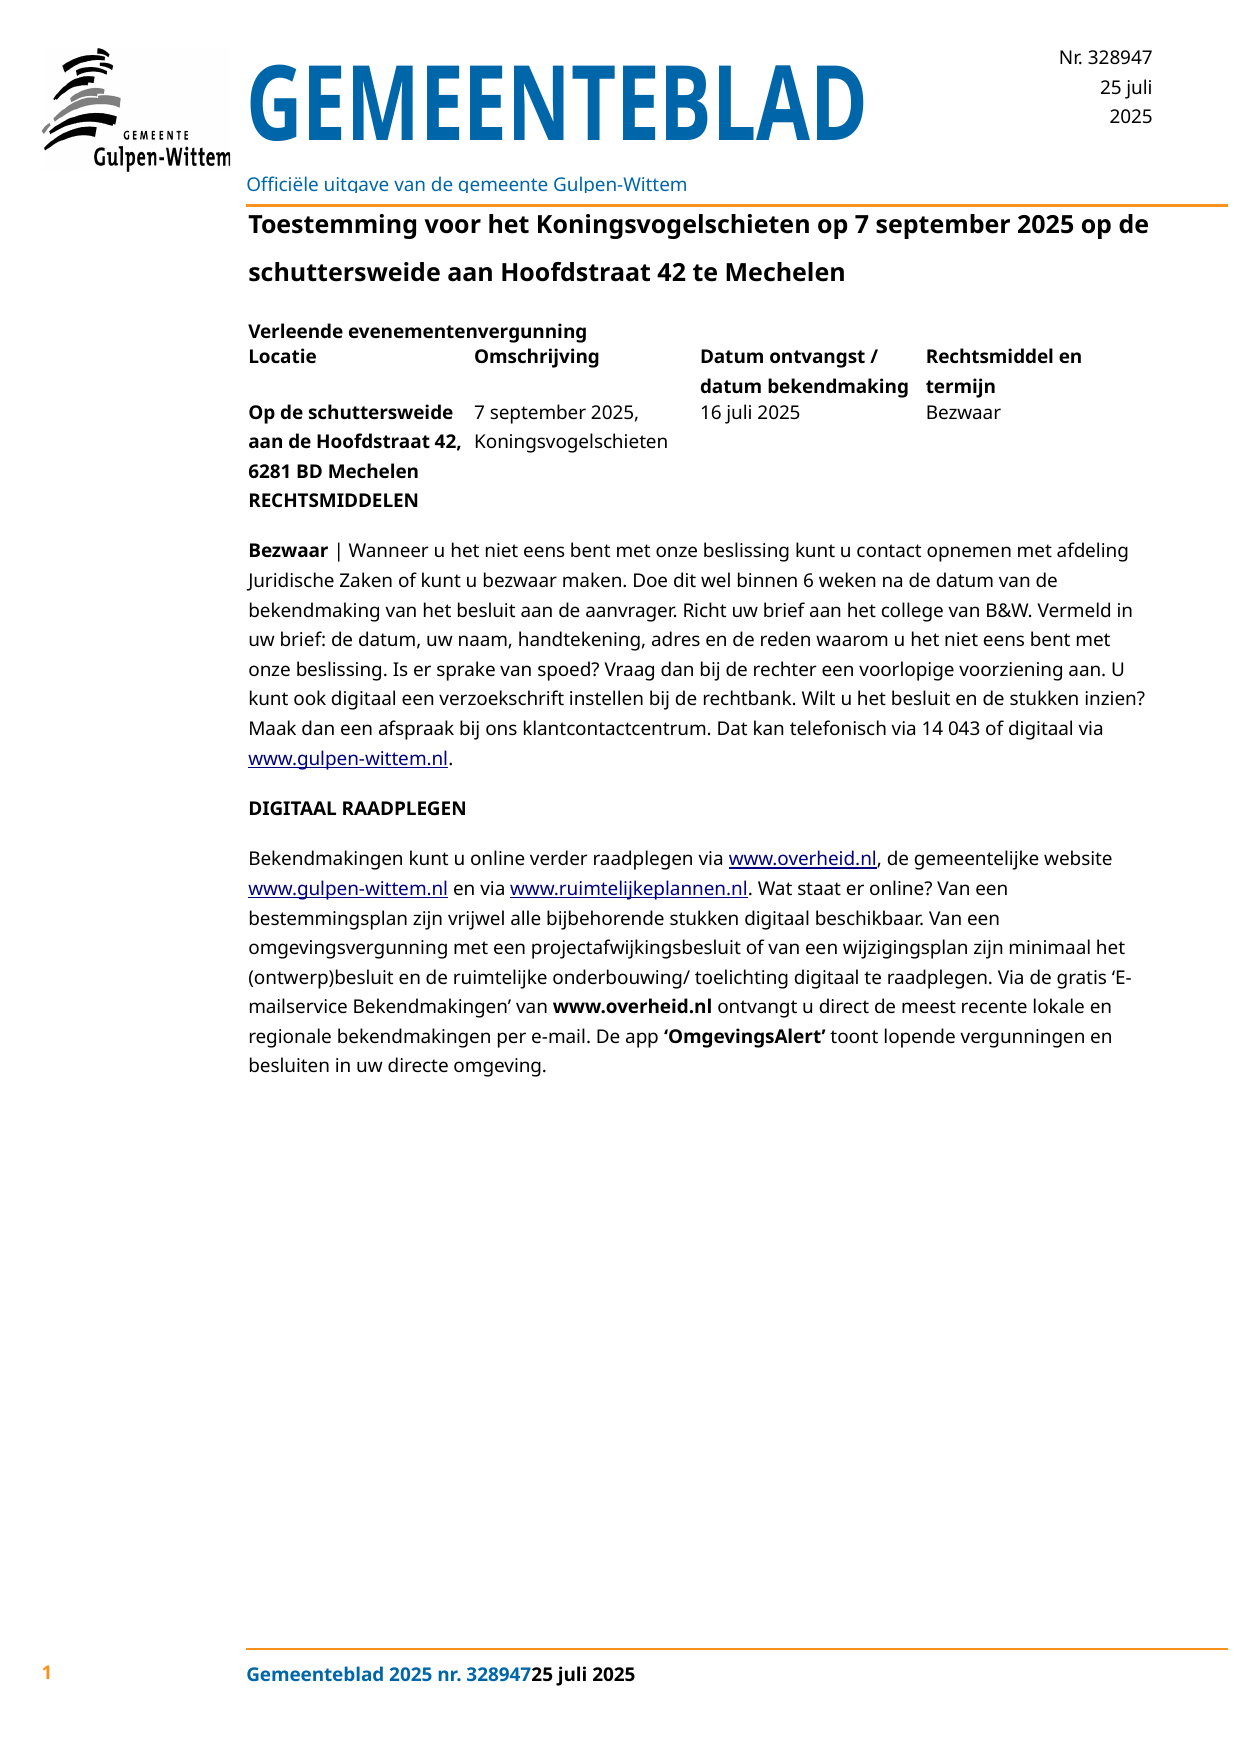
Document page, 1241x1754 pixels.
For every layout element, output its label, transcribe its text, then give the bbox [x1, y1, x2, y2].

table_header Verleende evenementenvergunning [248, 318, 1152, 344]
table_cell 16 juli 2025 [700, 399, 926, 484]
text DIGITAAL RAADPLEGEN [248, 795, 1152, 821]
text Bezwaar | Wanneer u het niet eens bent met onze beslissing kunt u contact opnemen met afdeling Juridische Zaken of kunt u bezwaar maken. Doe dit wel binnen 6 weken na de datum van de bekendmaking van het besluit aan de aanvrager. Richt uw brief aan het college van B&W. Vermeld in uw brief: de datum, uw naam, handtekening, adres en de reden waarom u het niet eens bent met onze beslissing. Is er sprake van spoed? Vraag dan bij de rechter een voorlopige voorziening aan. U kunt ook digitaal een verzoekschrift instellen bij de rechtbank. Wilt u het besluit en de stukken inzien? Maak dan een afspraak bij ons klantcontactcentrum. Dat kan telefonisch via 14 043 of digitaal via www.gulpen-wittem.nl. [248, 538, 1152, 770]
table_cell Locatie [248, 344, 474, 399]
table_cell Bezwaar [926, 399, 1152, 484]
text RECHTSMIDDELEN [248, 487, 1152, 513]
table_cell Rechtsmiddel en termijn [926, 344, 1152, 399]
table_cell Datum ontvangst / datum bekendmaking [700, 344, 926, 399]
picture [41, 47, 231, 172]
table_cell Omschrijving [474, 344, 700, 399]
table_cell Op de schuttersweide aan de Hoofdstraat 42, 6281 BD Mechelen [248, 399, 474, 484]
table_cell 7 september 2025, Koningsvogelschieten [474, 399, 700, 484]
text Bekendmakingen kunt u online verder raadplegen via www.overheid.nl, de gemeentelijke website www.gulpen-wittem.nl en via www.ruimtelijkeplannen.nl. Wat staat er online? Van een bestemmingsplan zijn vrijwel alle bijbehorende stukken digitaal beschikbaar. Van een omgevingsvergunning met een projectafwijkingsbesluit of van een wijzigingsplan zijn minimaal het (ontwerp)besluit en de ruimtelijke onderbouwing/ toelichting digitaal te raadplegen. Via de gratis ‘E-mailservice Bekendmakingen’ van www.overheid.nl ontvangt u direct de meest recente lokale en regionale bekendmakingen per e-mail. De app ‘OmgevingsAlert’ toont lopende vergunningen en besluiten in uw directe omgeving. [248, 846, 1152, 1078]
text Toestemming voor het Koningsvogelschieten op 7 september 2025 op de schuttersweide aan Hoofdstraat 42 te Mechelen [248, 207, 1152, 288]
